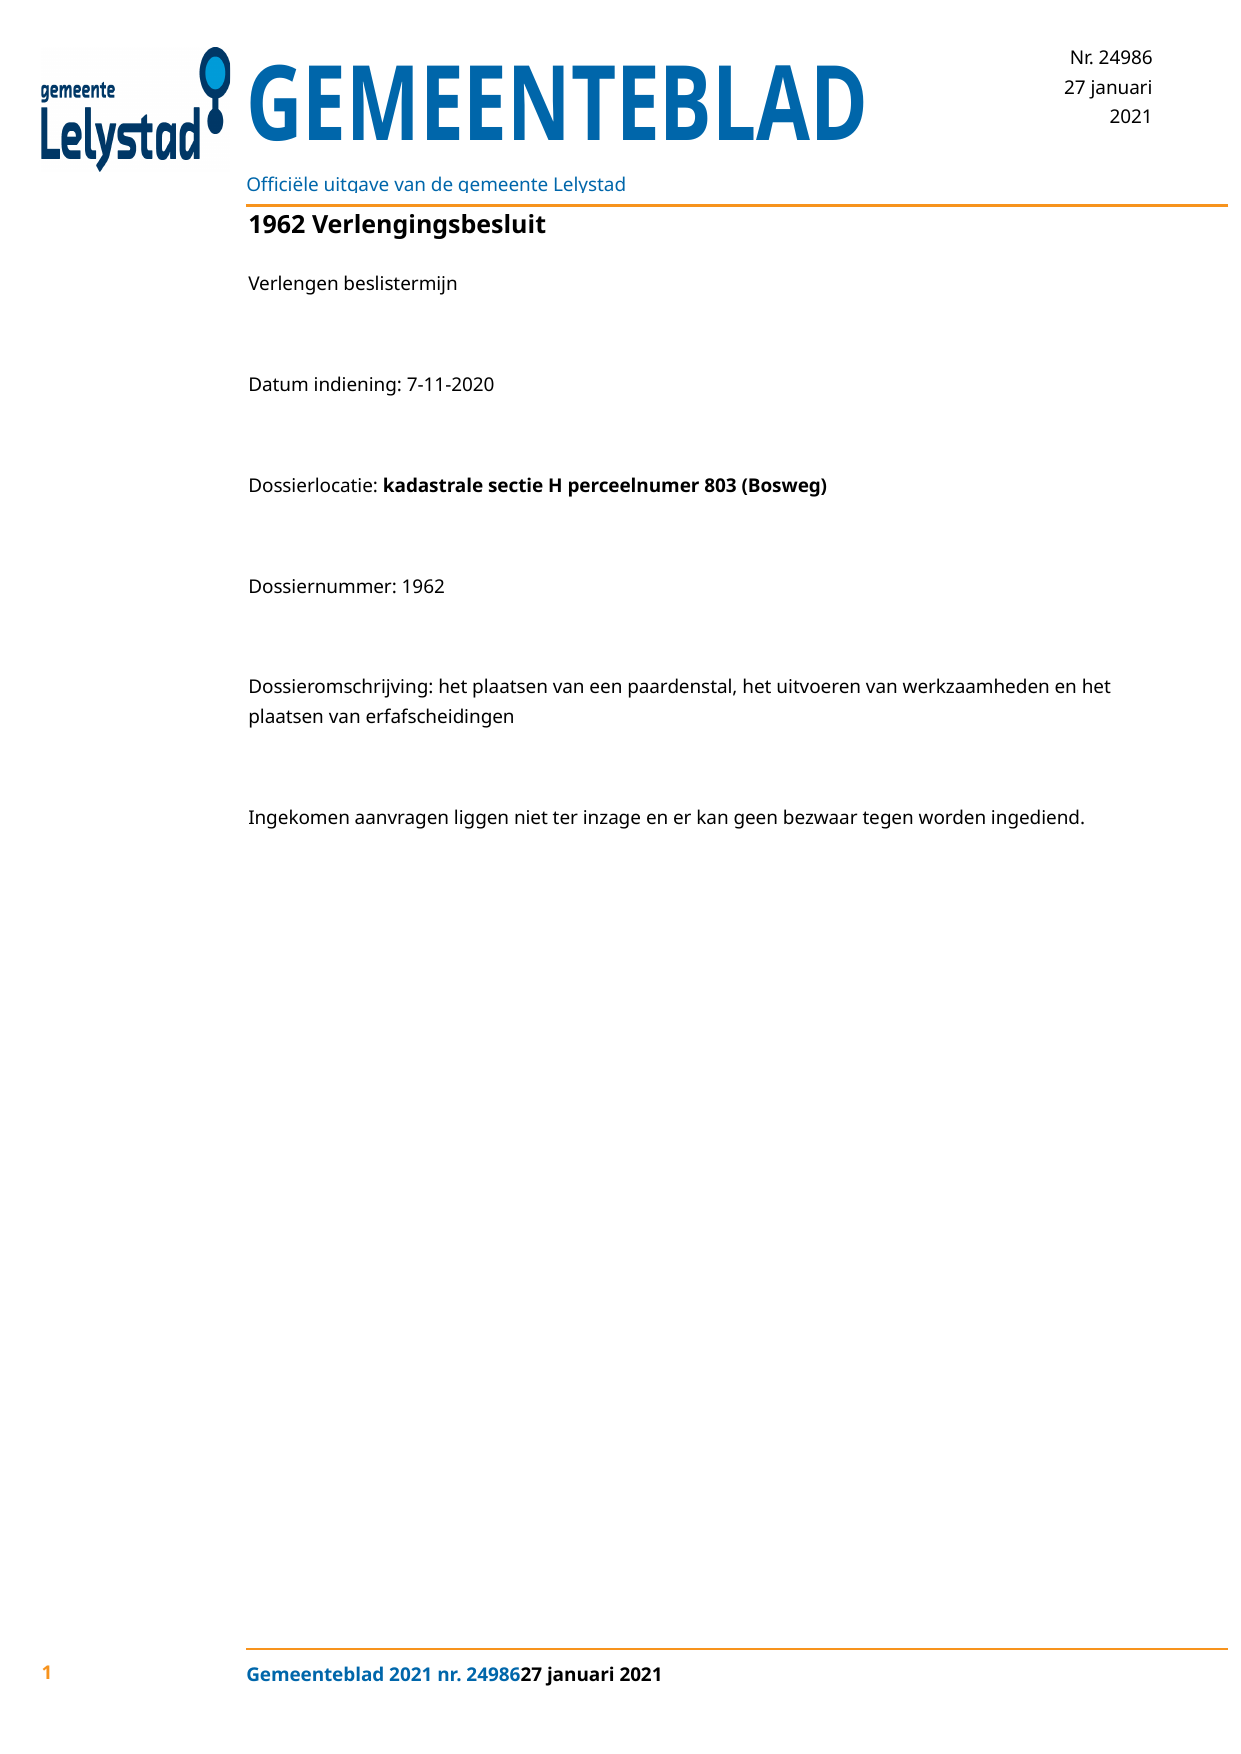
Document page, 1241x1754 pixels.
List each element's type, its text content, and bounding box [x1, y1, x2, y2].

text Verlengen beslistermijn [248, 270, 1152, 296]
text Ingekomen aanvragen liggen niet ter inzage en er kan geen bezwaar tegen worden ingediend. [248, 804, 1152, 830]
picture [41, 47, 231, 172]
text Datum indiening: 7-11-2020 [248, 371, 1152, 397]
text Dossiernummer: 1962 [248, 573, 1152, 598]
text Dossierlocatie: kadastrale sectie H perceelnumer 803 (Bosweg) [248, 472, 1152, 498]
text 1962 Verlengingsbesluit [248, 207, 1152, 241]
text Dossieromschrijving: het plaatsen van een paardenstal, het uitvoeren van werkzaamheden en het plaatsen van erfafscheidingen [248, 674, 1152, 729]
